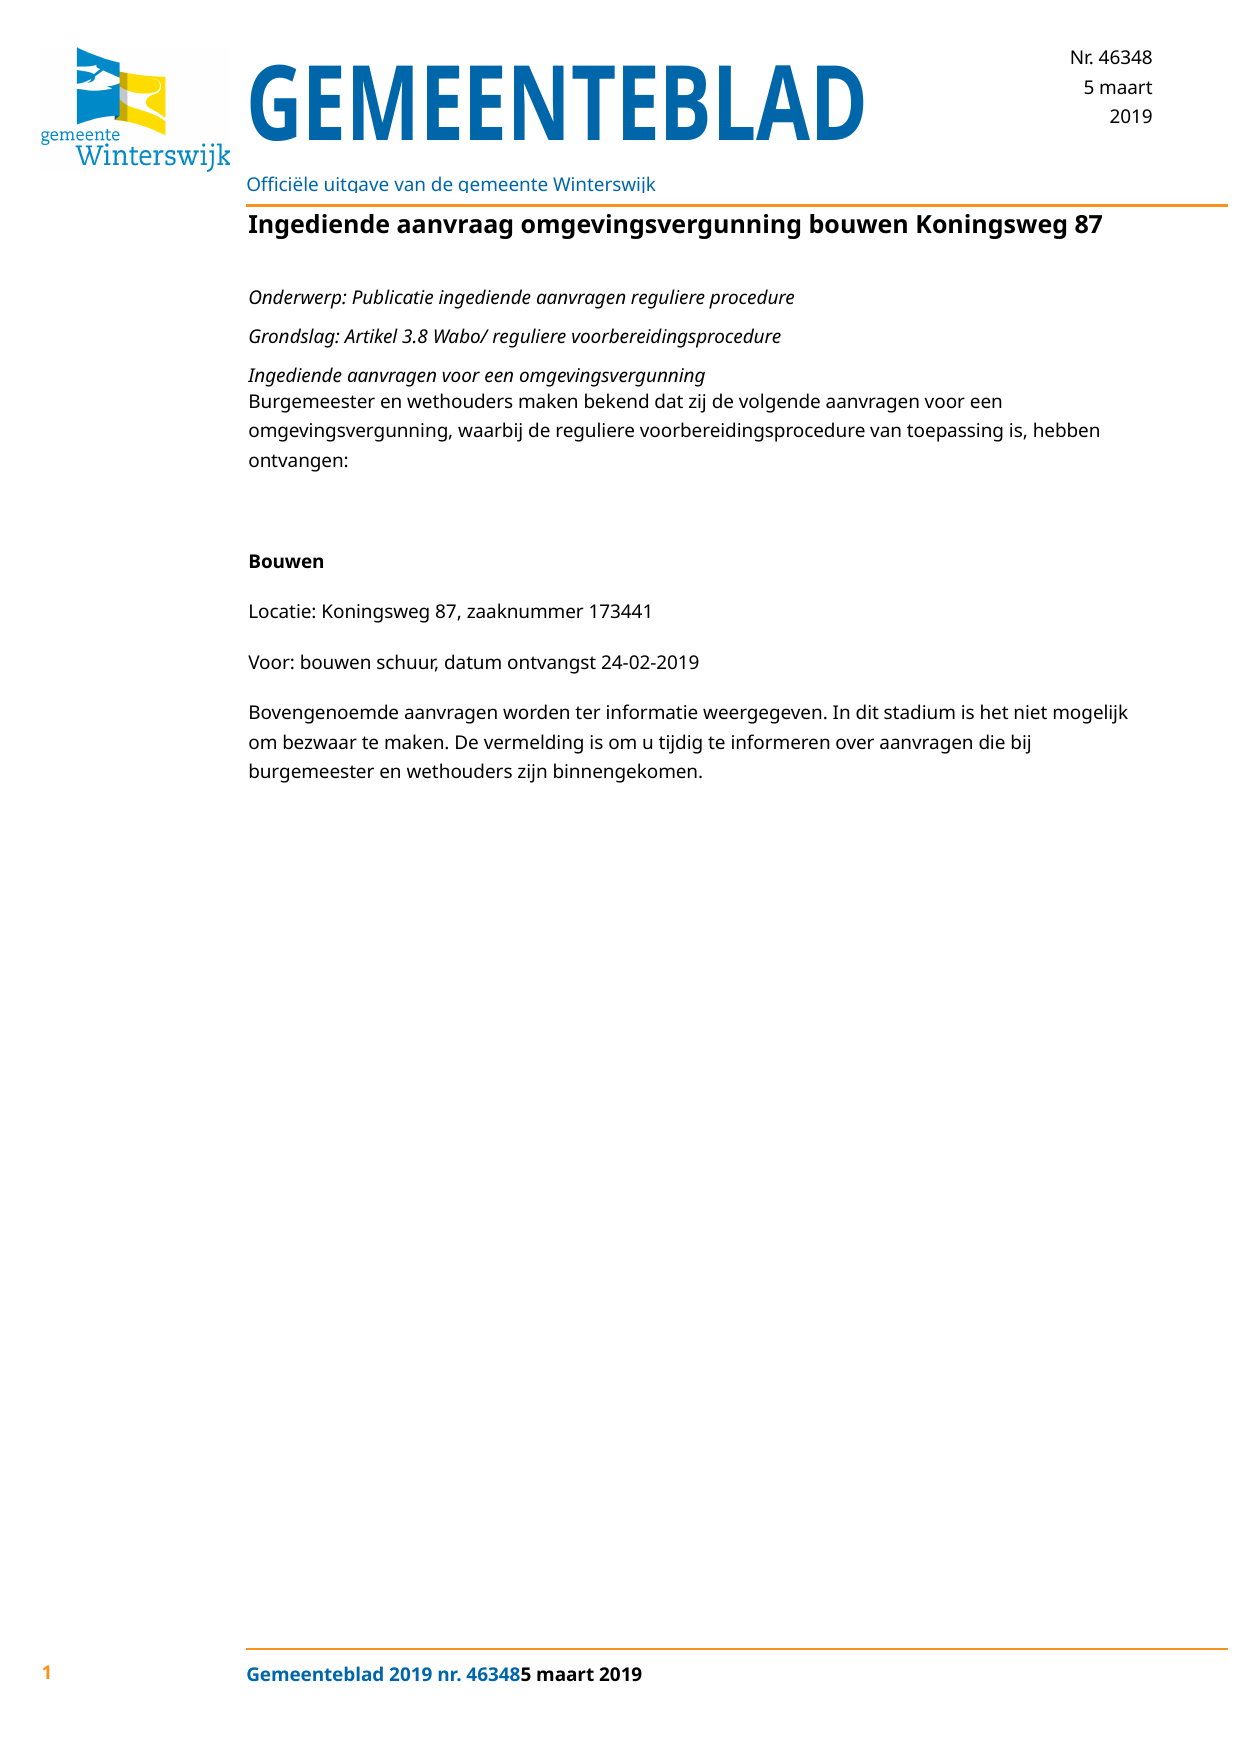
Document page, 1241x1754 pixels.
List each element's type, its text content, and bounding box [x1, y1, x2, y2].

text Locatie: Koningsweg 87, zaaknummer 173441 [248, 598, 1152, 624]
text Burgemeester en wethouders maken bekend dat zij de volgende aanvragen voor een omgevingsvergunning, waarbij de reguliere voorbereidingsprocedure van toepassing is, hebben ontvangen: [248, 388, 1152, 473]
text Ingediende aanvraag omgevingsvergunning bouwen Koningsweg 87 [248, 207, 1152, 241]
text Voor: bouwen schuur, datum ontvangst 24-02-2019 [248, 649, 1152, 675]
text Grondslag: Artikel 3.8 Wabo/ reguliere voorbereidingsprocedure [248, 323, 1152, 349]
text Onderwerp: Publicatie ingediende aanvragen reguliere procedure [248, 284, 1152, 309]
text Bovengenoemde aanvragen worden ter informatie weergegeven. In dit stadium is het niet mogelijk om bezwaar te maken. De vermelding is om u tijdig te informeren over aanvragen die bij burgemeester en wethouders zijn binnengekomen. [248, 699, 1152, 784]
text Bouwen [248, 548, 1152, 574]
picture [41, 47, 231, 172]
text Ingediende aanvragen voor een omgevingsvergunning [248, 362, 1152, 388]
picture [225, 153, 231, 162]
